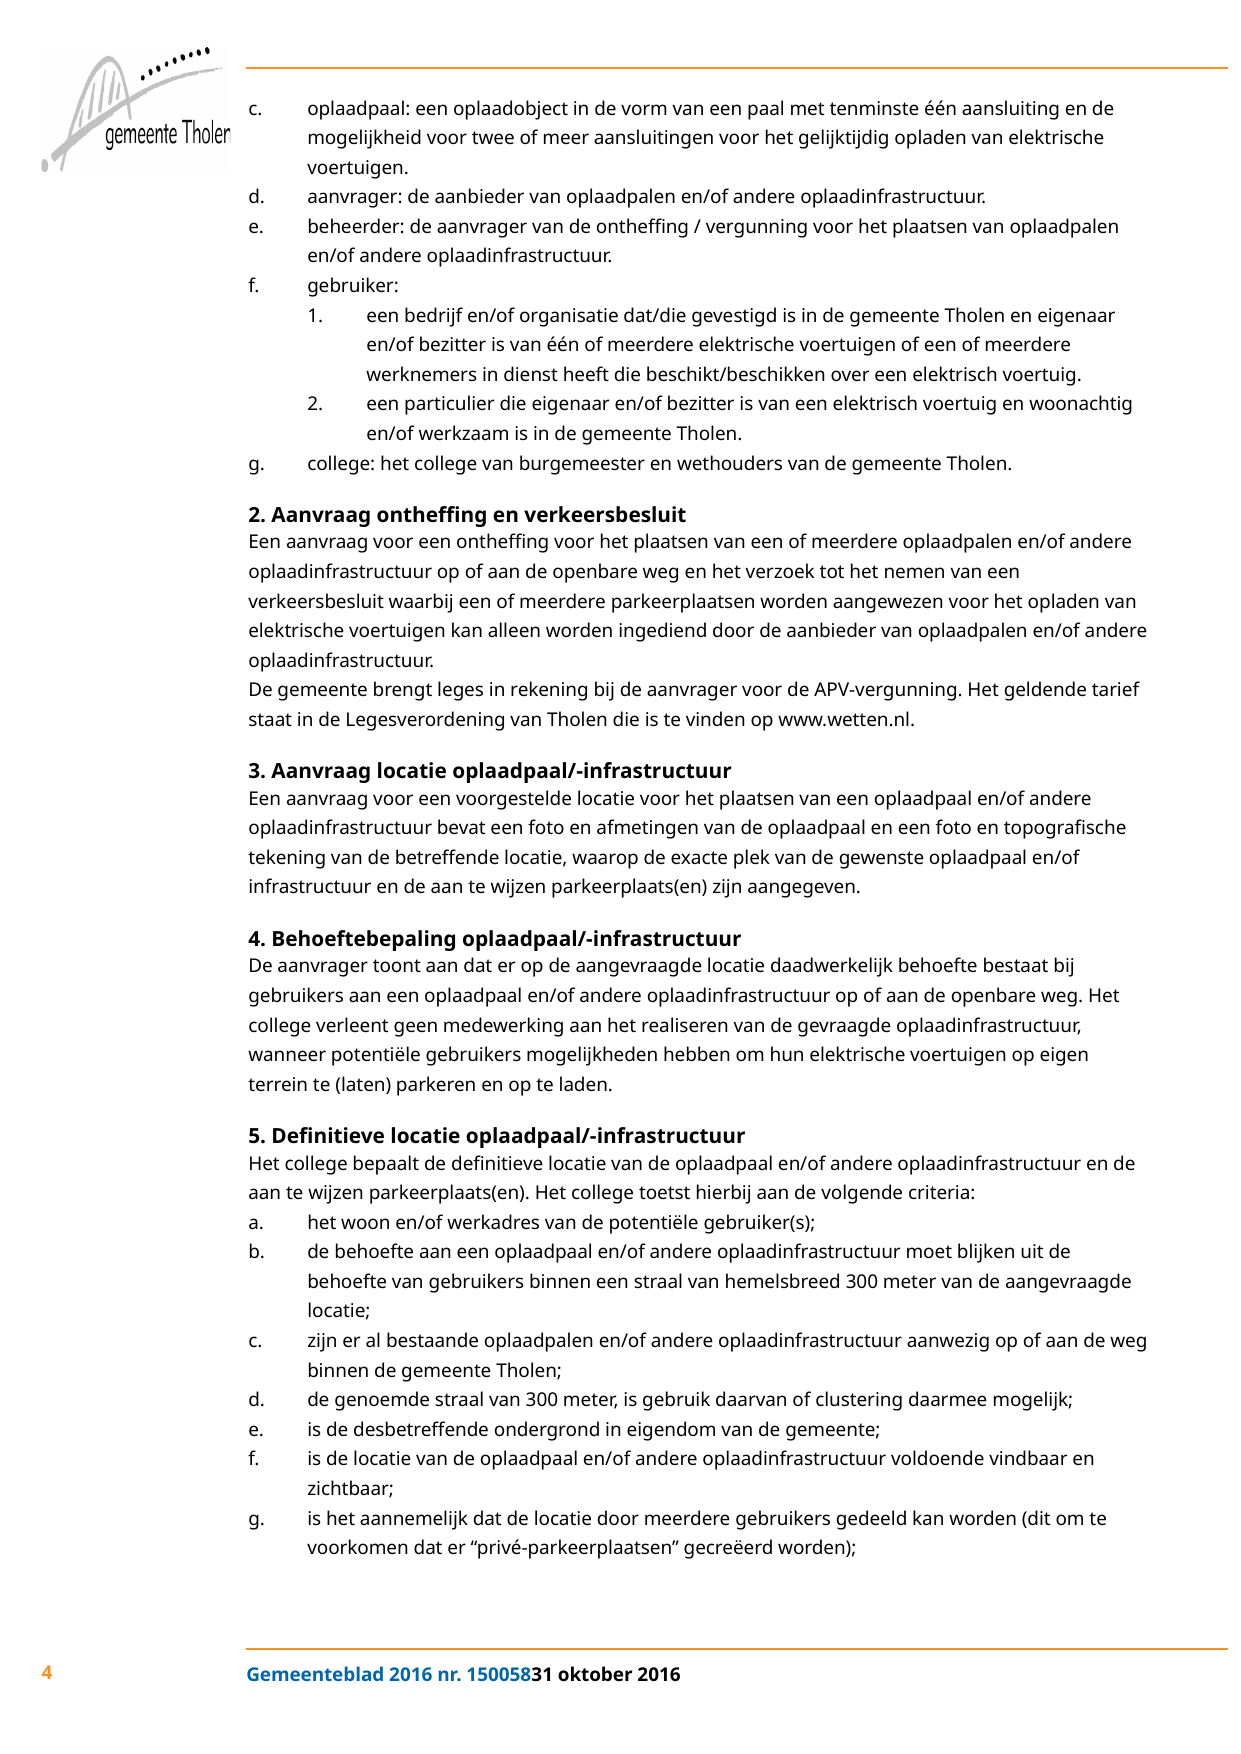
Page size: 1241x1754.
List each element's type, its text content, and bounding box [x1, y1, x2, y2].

list een bedrijf en/of organisatie dat/die gevestigd is in de gemeente Tholen en eigenaar en/of bezitter is van één of meerdere elektrische voertuigen of een of meerdere werknemers in dienst heeft die beschikt/beschikken over een elektrisch voertuig. [307, 302, 1152, 387]
text Een aanvraag voor een ontheffing voor het plaatsen van een of meerdere oplaadpalen en/of andere oplaadinfrastructuur op of aan de openbare weg en het verzoek tot het nemen van een verkeersbesluit waarbij een of meerdere parkeerplaatsen worden aangewezen voor het opladen van elektrische voertuigen kan alleen worden ingediend door de aanbieder van oplaadpalen en/of andere oplaadinfrastructuur. [248, 529, 1152, 673]
text De aanvrager toont aan dat er op de aangevraagde locatie daadwerkelijk behoefte bestaat bij gebruikers aan een oplaadpaal en/of andere oplaadinfrastructuur op of aan de openbare weg. Het college verleent geen medewerking aan het realiseren van de gevraagde oplaadinfrastructuur, wanneer potentiële gebruikers mogelijkheden hebben om hun elektrische voertuigen op eigen terrein te (laten) parkeren en op te laden. [248, 953, 1152, 1097]
text 3. Aanvraag locatie oplaadpaal/-infrastructuur [248, 757, 1152, 785]
text De gemeente brengt leges in rekening bij de aanvrager voor de APV-vergunning. Het geldende tarief staat in de Legesverordening van Tholen die is te vinden op www.wetten.nl. [248, 677, 1152, 732]
list oplaadpaal: een oplaadobject in de vorm van een paal met tenminste één aansluiting en de mogelijkheid voor twee of meer aansluitingen voor het gelijktijdig opladen van elektrische voertuigen. [248, 95, 1152, 180]
list is het aannemelijk dat de locatie door meerdere gebruikers gedeeld kan worden (dit om te voorkomen dat er “privé-parkeerplaatsen” gecreëerd worden); [248, 1505, 1152, 1560]
list gebruiker: [248, 272, 1152, 298]
list het woon en/of werkadres van de potentiële gebruiker(s); [248, 1209, 1152, 1235]
list college: het college van burgemeester en wethouders van de gemeente Tholen. [248, 450, 1152, 476]
list aanvrager: de aanbieder van oplaadpalen en/of andere oplaadinfrastructuur. [248, 183, 1152, 209]
text 2. Aanvraag ontheffing en verkeersbesluit [248, 500, 1152, 529]
list is de desbetreffende ondergrond in eigendom van de gemeente; [248, 1416, 1152, 1442]
list de genoemde straal van 300 meter, is gebruik daarvan of clustering daarmee mogelijk; [248, 1386, 1152, 1412]
text Het college bepaalt de definitieve locatie van de oplaadpaal en/of andere oplaadinfrastructuur en de aan te wijzen parkeerplaats(en). Het college toetst hierbij aan de volgende criteria: [248, 1150, 1152, 1205]
list beheerder: de aanvrager van de ontheffing / vergunning voor het plaatsen van oplaadpalen en/of andere oplaadinfrastructuur. [248, 213, 1152, 268]
text 4. Behoeftebepaling oplaadpaal/-infrastructuur [248, 924, 1152, 953]
list de behoefte aan een oplaadpaal en/of andere oplaadinfrastructuur moet blijken uit de behoefte van gebruikers binnen een straal van hemelsbreed 300 meter van de aangevraagde locatie; [248, 1238, 1152, 1323]
list is de locatie van de oplaadpaal en/of andere oplaadinfrastructuur voldoende vindbaar en zichtbaar; [248, 1446, 1152, 1501]
list een particulier die eigenaar en/of bezitter is van een elektrisch voertuig en woonachtig en/of werkzaam is in de gemeente Tholen. [307, 391, 1152, 446]
list zijn er al bestaande oplaadpalen en/of andere oplaadinfrastructuur aanwezig op of aan de weg binnen de gemeente Tholen; [248, 1327, 1152, 1383]
text 5. Definitieve locatie oplaadpaal/-infrastructuur [248, 1121, 1152, 1150]
text Een aanvraag voor een voorgestelde locatie voor het plaatsen van een oplaadpaal en/of andere oplaadinfrastructuur bevat een foto en afmetingen van de oplaadpaal en een foto en topografische tekening van de betreffende locatie, waarop de exacte plek van de gewenste oplaadpaal en/of infrastructuur en de aan te wijzen parkeerplaats(en) zijn aangegeven. [248, 785, 1152, 899]
picture [41, 47, 231, 172]
